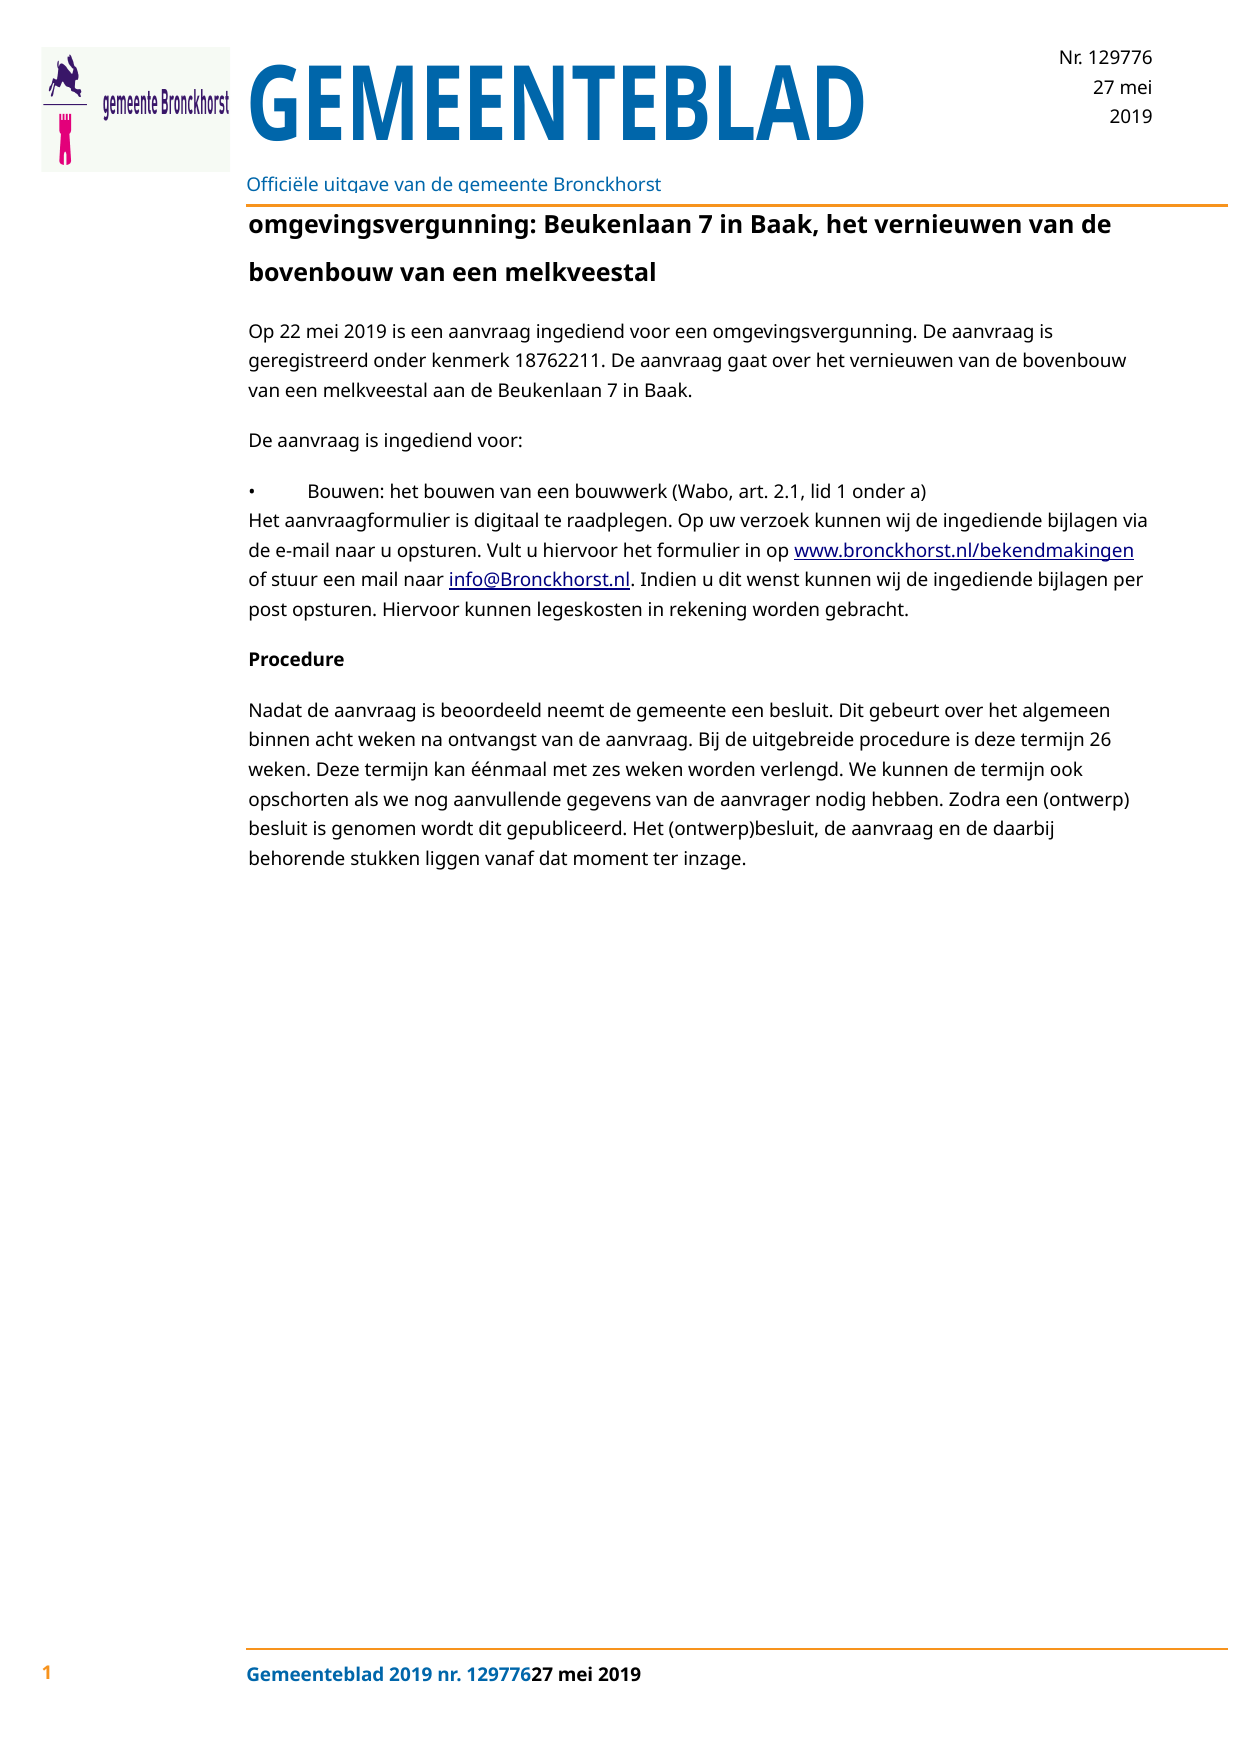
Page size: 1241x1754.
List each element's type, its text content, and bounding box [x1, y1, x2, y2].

text De aanvraag is ingediend voor: [248, 427, 1152, 453]
text Het aanvraagformulier is digitaal te raadplegen. Op uw verzoek kunnen wij de ingediende bijlagen via de e-mail naar u opsturen. Vult u hiervoor het formulier in op www.bronckhorst.nl/bekendmakingen of stuur een mail naar info@Bronckhorst.nl. Indien u dit wenst kunnen wij de ingediende bijlagen per post opsturen. Hiervoor kunnen legeskosten in rekening worden gebracht. [248, 507, 1152, 622]
text omgevingsvergunning: Beukenlaan 7 in Baak, het vernieuwen van de bovenbouw van een melkveestal [248, 207, 1152, 288]
picture [41, 47, 231, 172]
text Nadat de aanvraag is beoordeeld neemt de gemeente een besluit. Dit gebeurt over het algemeen binnen acht weken na ontvangst van de aanvraag. Bij de uitgebreide procedure is deze termijn 26 weken. Deze termijn kan éénmaal met zes weken worden verlengd. We kunnen de termijn ook opschorten als we nog aanvullende gegevens van de aanvrager nodig hebben. Zodra een (ontwerp) besluit is genomen wordt dit gepubliceerd. Het (ontwerp)besluit, de aanvraag en de daarbij behorende stukken liggen vanaf dat moment ter inzage. [248, 697, 1152, 871]
text Procedure [248, 647, 1152, 672]
list Bouwen: het bouwen van een bouwwerk (Wabo, art. 2.1, lid 1 onder a) [248, 478, 1152, 504]
text Op 22 mei 2019 is een aanvraag ingediend voor een omgevingsvergunning. De aanvraag is geregistreerd onder kenmerk 18762211. De aanvraag gaat over het vernieuwen van de bovenbouw van een melkveestal aan de Beukenlaan 7 in Baak. [248, 318, 1152, 403]
